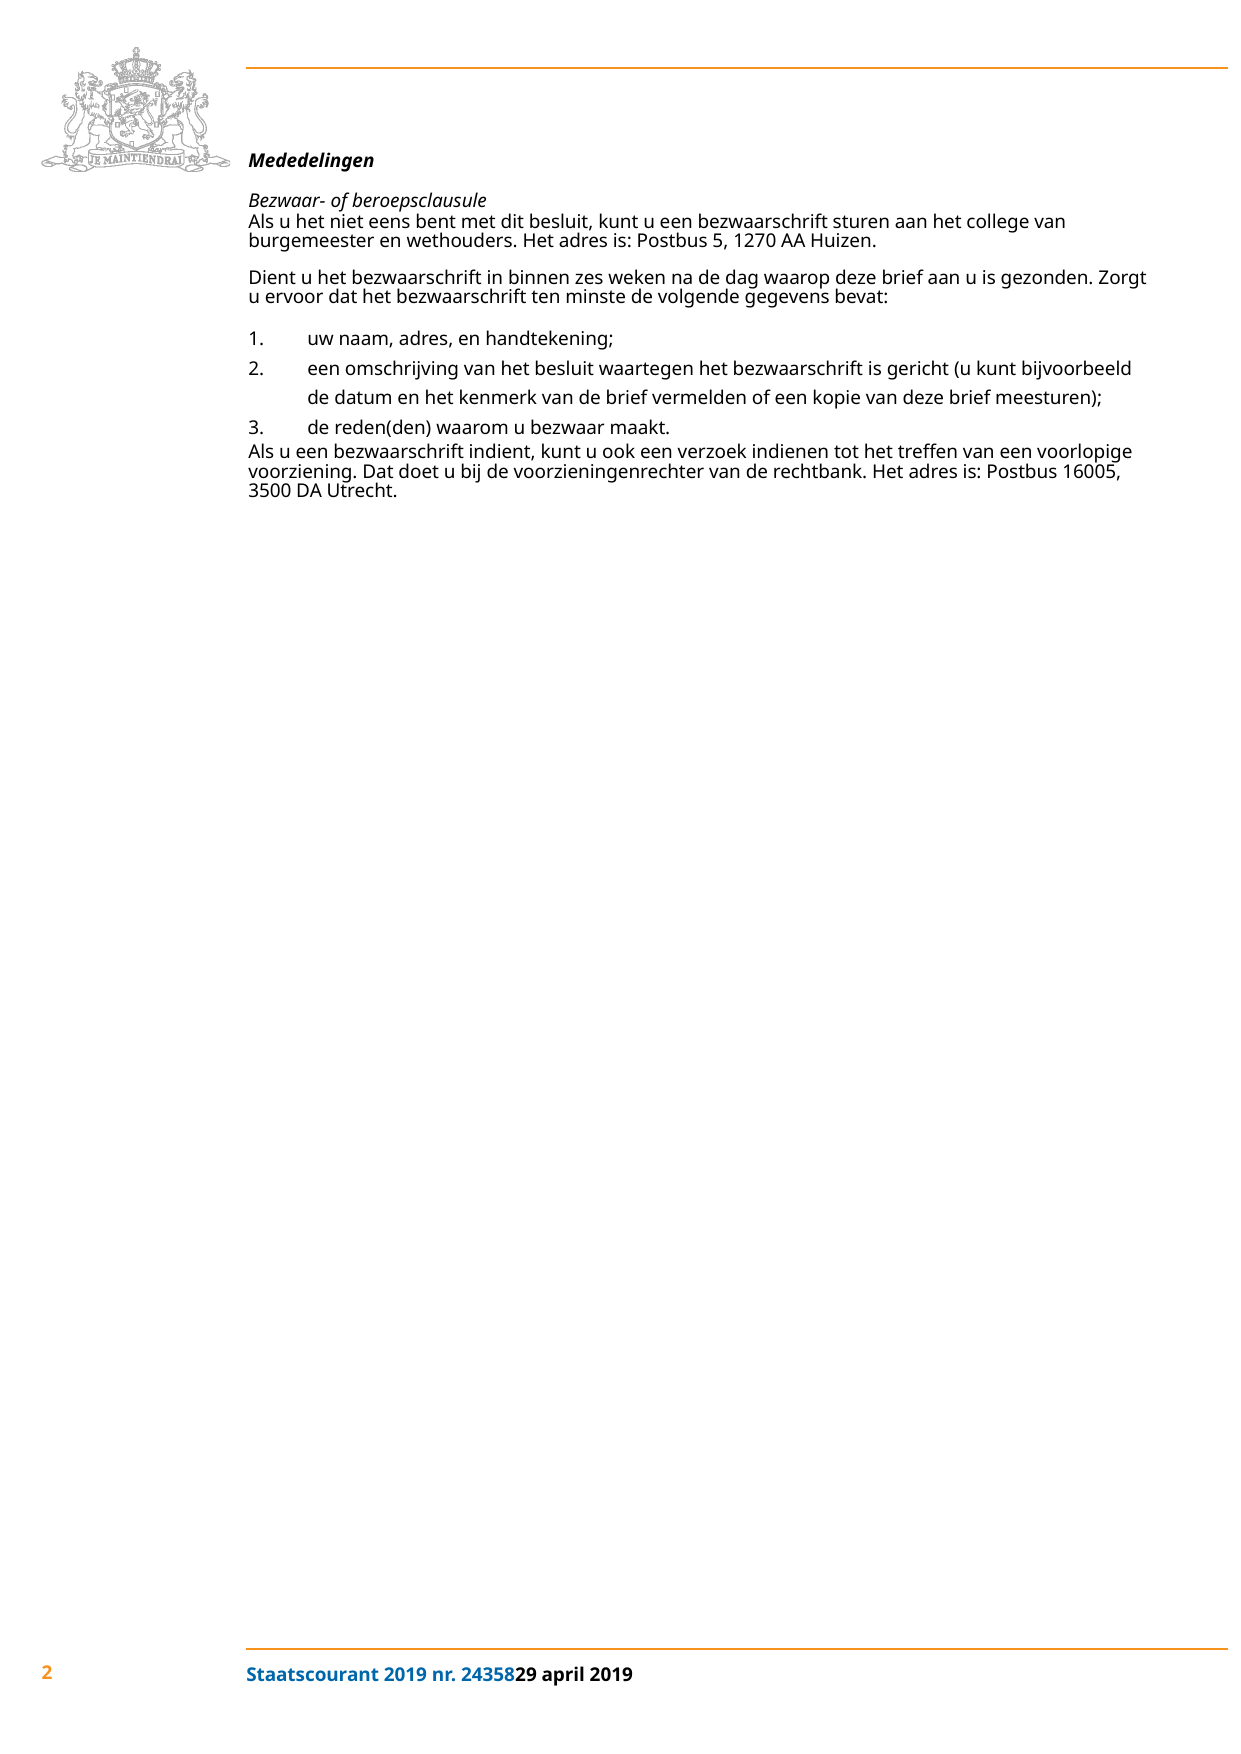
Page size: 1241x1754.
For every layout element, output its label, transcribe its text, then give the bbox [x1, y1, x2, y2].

list een omschrijving van het besluit waartegen het bezwaarschrift is gericht (u kunt bijvoorbeeld de datum en het kenmerk van de brief vermelden of een kopie van deze brief meesturen); [248, 355, 1152, 410]
picture [41, 47, 231, 172]
list de reden(den) waarom u bezwaar maakt. [248, 414, 1152, 440]
text Bezwaar- of beroepsclausule [248, 187, 1152, 213]
text Dient u het bezwaarschrift in binnen zes weken na de dag waarop deze brief aan u is gezonden. Zorgt u ervoor dat het bezwaarschrift ten minste de volgende gegevens bevat: [248, 269, 1152, 307]
text Mededelingen [248, 148, 1152, 173]
list uw naam, adres, en handtekening; [248, 325, 1152, 351]
text Als u het niet eens bent met dit besluit, kunt u een bezwaarschrift sturen aan het college van burgemeester en wethouders. Het adres is: Postbus 5, 1270 AA Huizen. [248, 213, 1152, 251]
text Als u een bezwaarschrift indient, kunt u ook een verzoek indienen tot het treffen van een voorlopige voorziening. Dat doet u bij de voorzieningenrechter van de rechtbank. Het adres is: Postbus 16005, 3500 DA Utrecht. [248, 443, 1152, 501]
